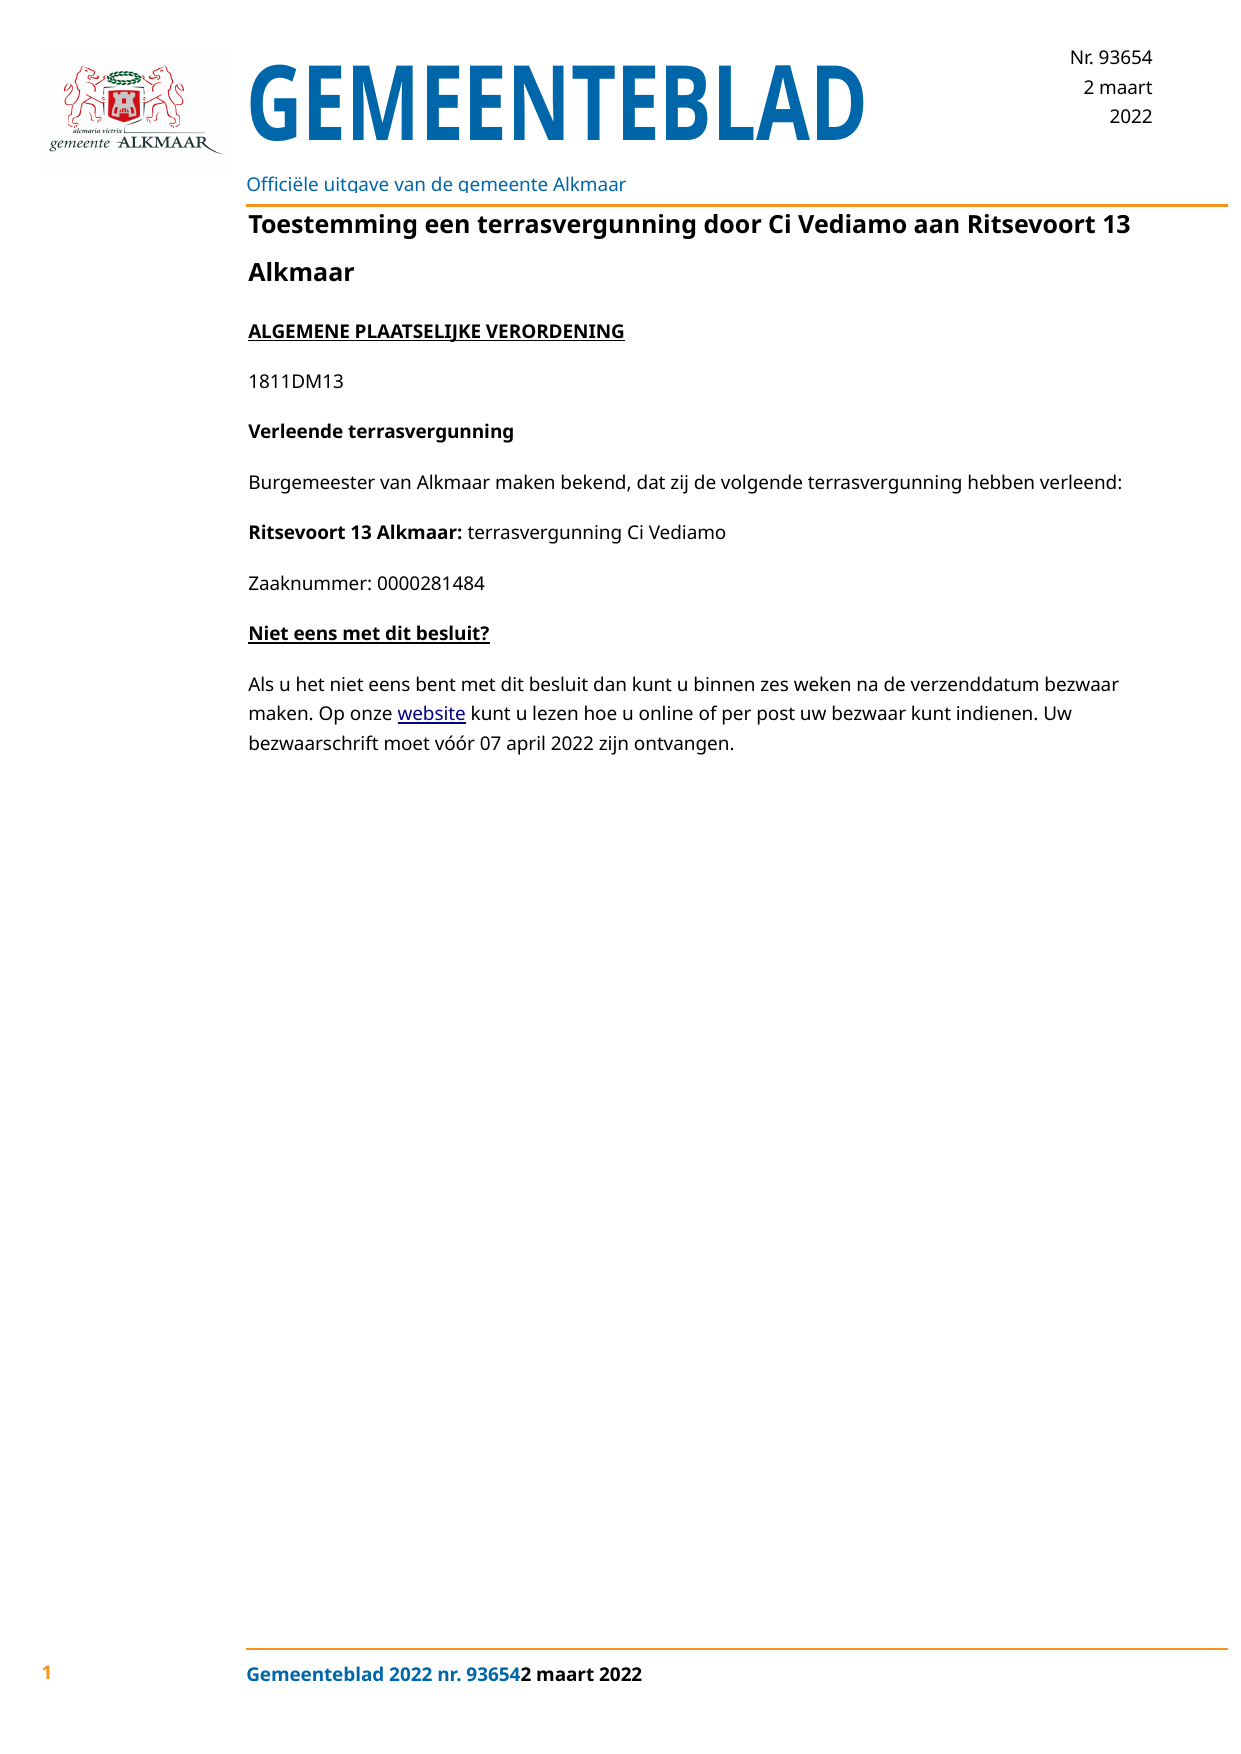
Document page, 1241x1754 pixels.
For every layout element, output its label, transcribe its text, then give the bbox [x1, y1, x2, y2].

picture [41, 47, 231, 172]
text Toestemming een terrasvergunning door Ci Vediamo aan Ritsevoort 13 Alkmaar [248, 207, 1152, 288]
text ALGEMENE PLAATSELIJKE VERORDENING [248, 318, 1152, 344]
text Als u het niet eens bent met dit besluit dan kunt u binnen zes weken na de verzenddatum bezwaar maken. Op onze website kunt u lezen hoe u online of per post uw bezwaar kunt indienen. Uw bezwaarschrift moet vóór 07 april 2022 zijn ontvangen. [248, 671, 1152, 756]
text Zaaknummer: 0000281484 [248, 570, 1152, 596]
text Ritsevoort 13 Alkmaar: terrasvergunning Ci Vediamo [248, 519, 1152, 545]
text 1811DM13 [248, 368, 1152, 394]
text Niet eens met dit besluit? [248, 620, 1152, 646]
text Burgemeester van Alkmaar maken bekend, dat zij de volgende terrasvergunning hebben verleend: [248, 469, 1152, 495]
text Verleende terrasvergunning [248, 419, 1152, 444]
